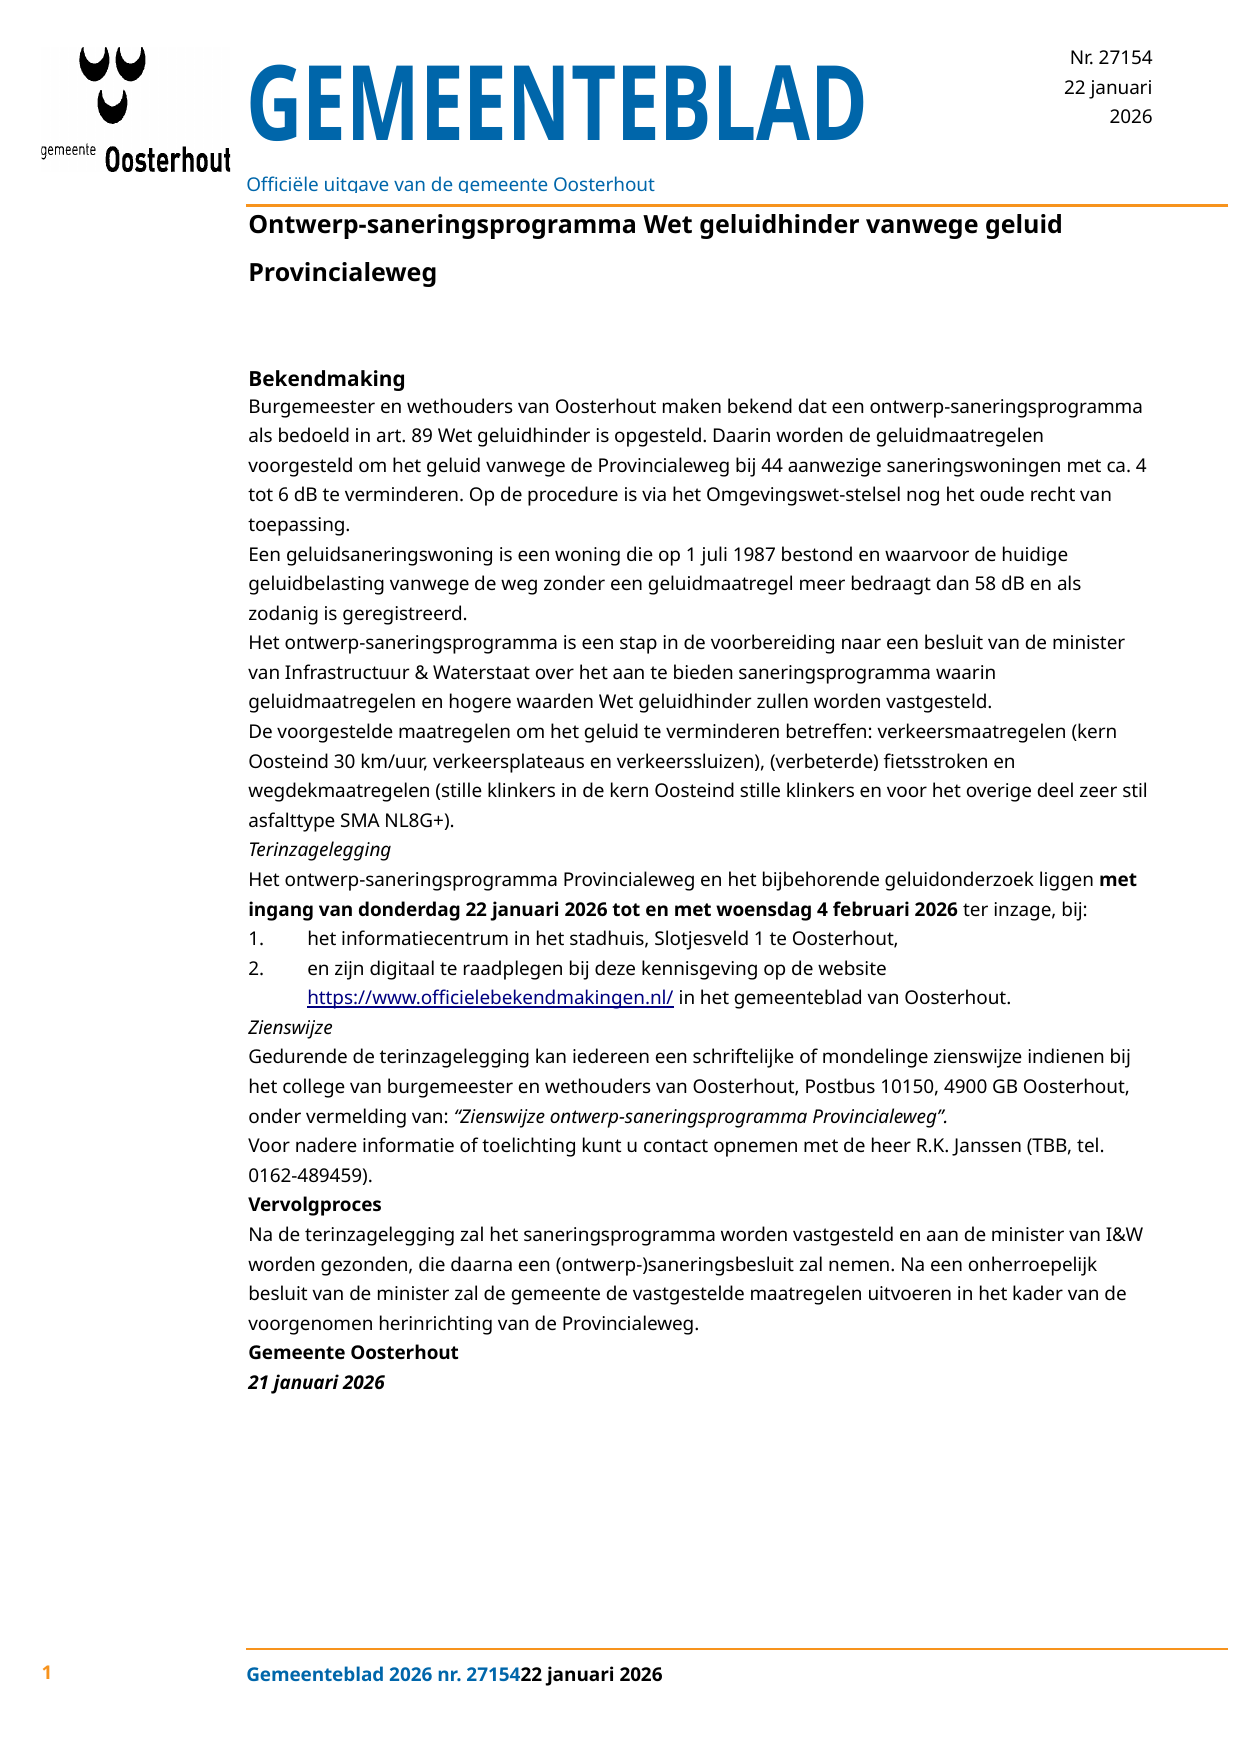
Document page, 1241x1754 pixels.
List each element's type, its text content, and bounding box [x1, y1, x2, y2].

text Gemeente Oosterhout [248, 1339, 1152, 1365]
text 21 januari 2026 [248, 1369, 1152, 1395]
list en zijn digitaal te raadplegen bij deze kennisgeving op de website https://www.officielebekendmakingen.nl/ in het gemeenteblad van Oosterhout. [248, 955, 1152, 1010]
picture [41, 47, 231, 172]
text Gedurende de terinzagelegging kan iedereen een schriftelijke of mondelinge zienswijze indienen bij het college van burgemeester en wethouders van Oosterhout, Postbus 10150, 4900 GB Oosterhout, onder vermelding van: “Zienswijze ontwerp-saneringsprogramma Provincialeweg”. [248, 1044, 1152, 1129]
text Terinzagelegging [248, 837, 1152, 862]
text Voor nadere informatie of toelichting kunt u contact opnemen met de heer R.K. Janssen (TBB, tel. 0162-489459). [248, 1132, 1152, 1188]
text Vervolgproces [248, 1192, 1152, 1217]
text De voorgestelde maatregelen om het geluid te verminderen betreffen: verkeersmaatregelen (kern Oosteind 30 km/uur, verkeersplateaus en verkeerssluizen), (verbeterde) fietsstroken en wegdekmaatregelen (stille klinkers in de kern Oosteind stille klinkers en voor het overige deel zeer stil asfalttype SMA NL8G+). [248, 718, 1152, 833]
text Een geluidsaneringswoning is een woning die op 1 juli 1987 bestond en waarvoor de huidige geluidbelasting vanwege de weg zonder een geluidmaatregel meer bedraagt dan 58 dB en als zodanig is geregistreerd. [248, 541, 1152, 626]
text Na de terinzagelegging zal het saneringsprogramma worden vastgesteld en aan de minister van I&W worden gezonden, die daarna een (ontwerp-)saneringsbesluit zal nemen. Na een onherroepelijk besluit van de minister zal de gemeente de vastgestelde maatregelen uitvoeren in het kader van de voorgenomen herinrichting van de Provincialeweg. [248, 1221, 1152, 1336]
text Bekendmaking [248, 364, 1152, 393]
text Het ontwerp-saneringsprogramma is een stap in de voorbereiding naar een besluit van de minister van Infrastructuur & Waterstaat over het aan te bieden saneringsprogramma waarin geluidmaatregelen en hogere waarden Wet geluidhinder zullen worden vastgesteld. [248, 629, 1152, 714]
text Het ontwerp-saneringsprogramma Provincialeweg en het bijbehorende geluidonderzoek liggen met ingang van donderdag 22 januari 2026 tot en met woensdag 4 februari 2026 ter inzage, bij: [248, 866, 1152, 922]
text Burgemeester en wethouders van Oosterhout maken bekend dat een ontwerp-saneringsprogramma als bedoeld in art. 89 Wet geluidhinder is opgesteld. Daarin worden de geluidmaatregelen voorgesteld om het geluid vanwege de Provincialeweg bij 44 aanwezige saneringswoningen met ca. 4 tot 6 dB te verminderen. Op de procedure is via het Omgevingswet-stelsel nog het oude recht van toepassing. [248, 393, 1152, 537]
list het informatiecentrum in het stadhuis, Slotjesveld 1 te Oosterhout, [248, 925, 1152, 951]
text Zienswijze [248, 1014, 1152, 1040]
text Ontwerp-saneringsprogramma Wet geluidhinder vanwege geluid Provincialeweg [248, 207, 1152, 288]
